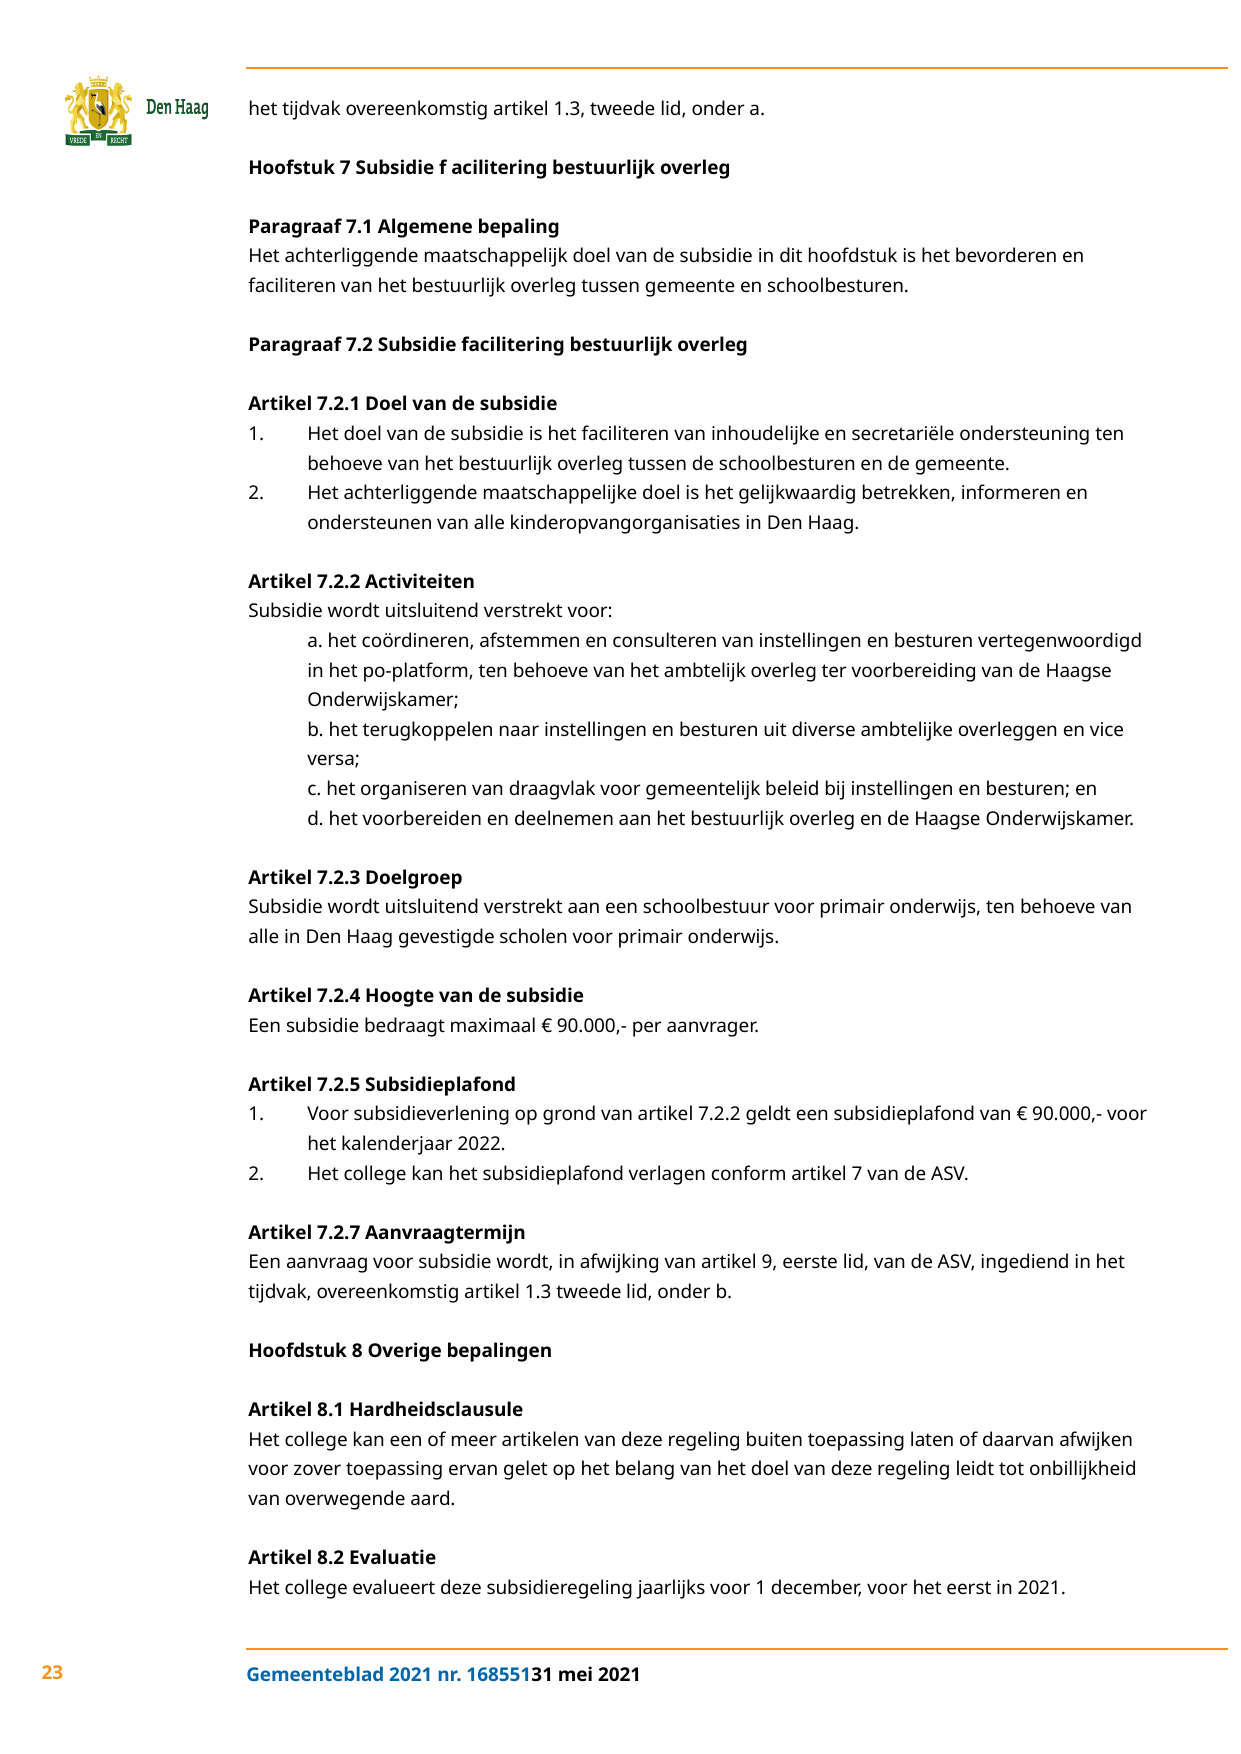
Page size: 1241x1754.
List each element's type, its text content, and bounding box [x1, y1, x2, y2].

text Paragraaf 7.1 Algemene bepaling [248, 213, 1152, 239]
list a. het coördineren, afstemmen en consulteren van instellingen en besturen vertegenwoordigd in het po-platform, ten behoeve van het ambtelijk overleg ter voorbereiding van de Haagse Onderwijskamer; [248, 627, 1152, 712]
list c. het organiseren van draagvlak voor gemeentelijk beleid bij instellingen en besturen; en [248, 775, 1152, 801]
list b. het terugkoppelen naar instellingen en besturen uit diverse ambtelijke overleggen en vice versa; [248, 716, 1152, 771]
text Een aanvraag voor subsidie wordt, in afwijking van artikel 9, eerste lid, van de ASV, ingediend in het tijdvak, overeenkomstig artikel 1.3 tweede lid, onder b. [248, 1248, 1152, 1304]
picture [41, 47, 231, 172]
text Artikel 7.2.5 Subsidieplafond [248, 1071, 1152, 1097]
list Voor subsidieverlening op grond van artikel 7.2.2 geldt een subsidieplafond van € 90.000,- voor het kalenderjaar 2022. [248, 1101, 1152, 1156]
text Hoofstuk 7 Subsidie f acilitering bestuurlijk overleg [248, 154, 1152, 180]
text Hoofdstuk 8 Overige bepalingen [248, 1337, 1152, 1363]
text Subsidie wordt uitsluitend verstrekt voor: [248, 598, 1152, 623]
text Het college evalueert deze subsidieregeling jaarlijks voor 1 december, voor het eerst in 2021. [248, 1574, 1152, 1600]
text Artikel 8.1 Hardheidsclausule [248, 1396, 1152, 1422]
text Artikel 7.2.4 Hoogte van de subsidie [248, 982, 1152, 1008]
text het tijdvak overeenkomstig artikel 1.3, tweede lid, onder a. [248, 95, 1152, 121]
text Artikel 7.2.2 Activiteiten [248, 568, 1152, 594]
list Het achterliggende maatschappelijke doel is het gelijkwaardig betrekken, informeren en ondersteunen van alle kinderopvangorganisaties in Den Haag. [248, 479, 1152, 535]
text Subsidie wordt uitsluitend verstrekt aan een schoolbestuur voor primair onderwijs, ten behoeve van alle in Den Haag gevestigde scholen voor primair onderwijs. [248, 893, 1152, 949]
text Het college kan een of meer artikelen van deze regeling buiten toepassing laten of daarvan afwijken voor zover toepassing ervan gelet op het belang van het doel van deze regeling leidt tot onbillijkheid van overwegende aard. [248, 1426, 1152, 1511]
text Het achterliggende maatschappelijk doel van de subsidie in dit hoofdstuk is het bevorderen en faciliteren van het bestuurlijk overleg tussen gemeente en schoolbesturen. [248, 243, 1152, 298]
text Artikel 7.2.1 Doel van de subsidie [248, 391, 1152, 416]
list Het doel van de subsidie is het faciliteren van inhoudelijke en secretariële ondersteuning ten behoeve van het bestuurlijk overleg tussen de schoolbesturen en de gemeente. [248, 420, 1152, 476]
text Artikel 8.2 Evaluatie [248, 1544, 1152, 1570]
text Paragraaf 7.2 Subsidie facilitering bestuurlijk overleg [248, 331, 1152, 357]
text Artikel 7.2.3 Doelgroep [248, 864, 1152, 890]
list d. het voorbereiden en deelnemen aan het bestuurlijk overleg en de Haagse Onderwijskamer. [248, 805, 1152, 831]
text Een subsidie bedraagt maximaal € 90.000,- per aanvrager. [248, 1012, 1152, 1038]
text Artikel 7.2.7 Aanvraagtermijn [248, 1219, 1152, 1245]
list Het college kan het subsidieplafond verlagen conform artikel 7 van de ASV. [248, 1160, 1152, 1186]
